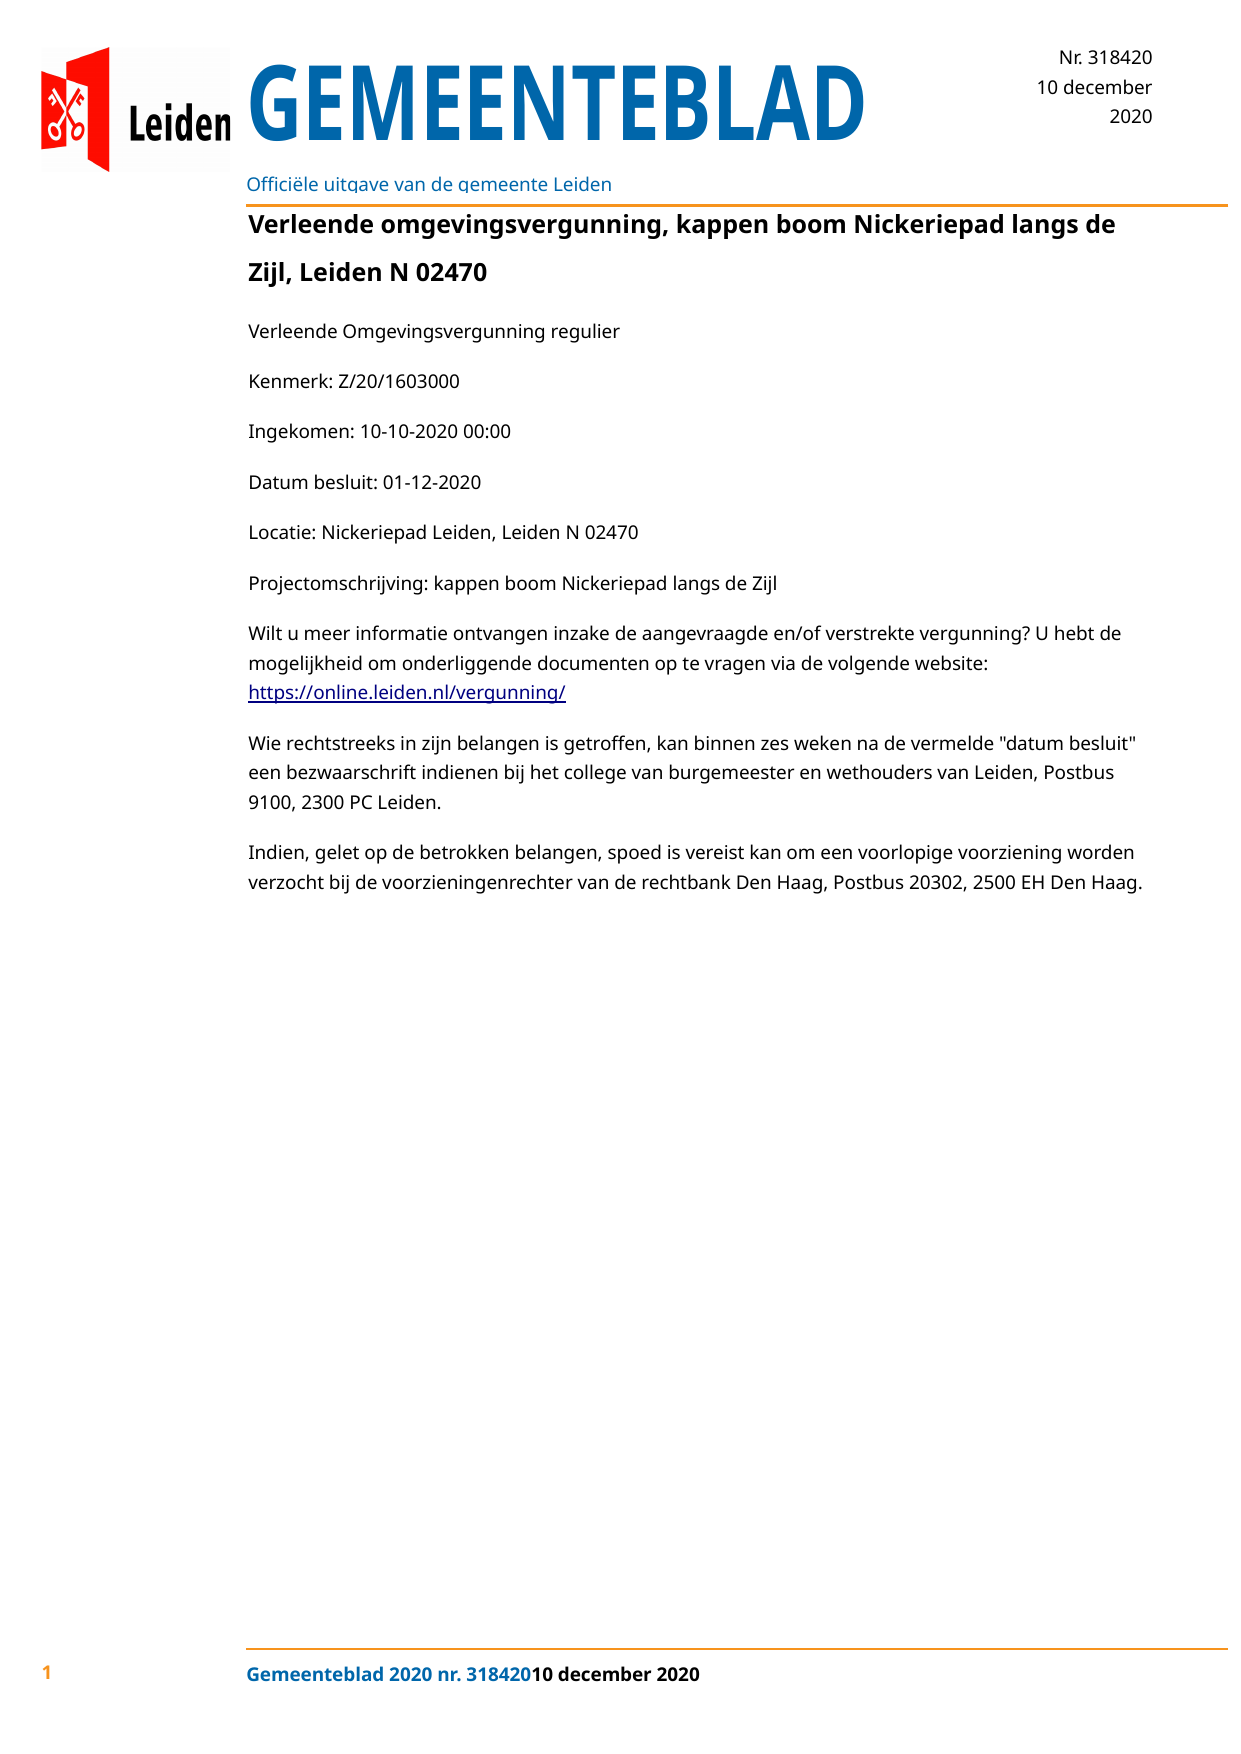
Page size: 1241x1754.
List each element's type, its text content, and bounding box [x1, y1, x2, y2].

text Wilt u meer informatie ontvangen inzake de aangevraagde en/of verstrekte vergunning? U hebt de mogelijkheid om onderliggende documenten op te vragen via de volgende website: https://online.leiden.nl/vergunning/ [248, 620, 1152, 705]
text Ingekomen: 10-10-2020 00:00 [248, 419, 1152, 444]
text Kenmerk: Z/20/1603000 [248, 368, 1152, 394]
text Wie rechtstreeks in zijn belangen is getroffen, kan binnen zes weken na de vermelde "datum besluit" een bezwaarschrift indienen bij het college van burgemeester en wethouders van Leiden, Postbus 9100, 2300 PC Leiden. [248, 730, 1152, 815]
picture [41, 47, 231, 172]
text Projectomschrijving: kappen boom Nickeriepad langs de Zijl [248, 570, 1152, 596]
text Verleende Omgevingsvergunning regulier [248, 318, 1152, 344]
text Indien, gelet op de betrokken belangen, spoed is vereist kan om een voorlopige voorziening worden verzocht bij de voorzieningenrechter van de rechtbank Den Haag, Postbus 20302, 2500 EH Den Haag. [248, 839, 1152, 895]
text Verleende omgevingsvergunning, kappen boom Nickeriepad langs de Zijl, Leiden N 02470 [248, 207, 1152, 288]
text Locatie: Nickeriepad Leiden, Leiden N 02470 [248, 519, 1152, 545]
text Datum besluit: 01-12-2020 [248, 469, 1152, 495]
